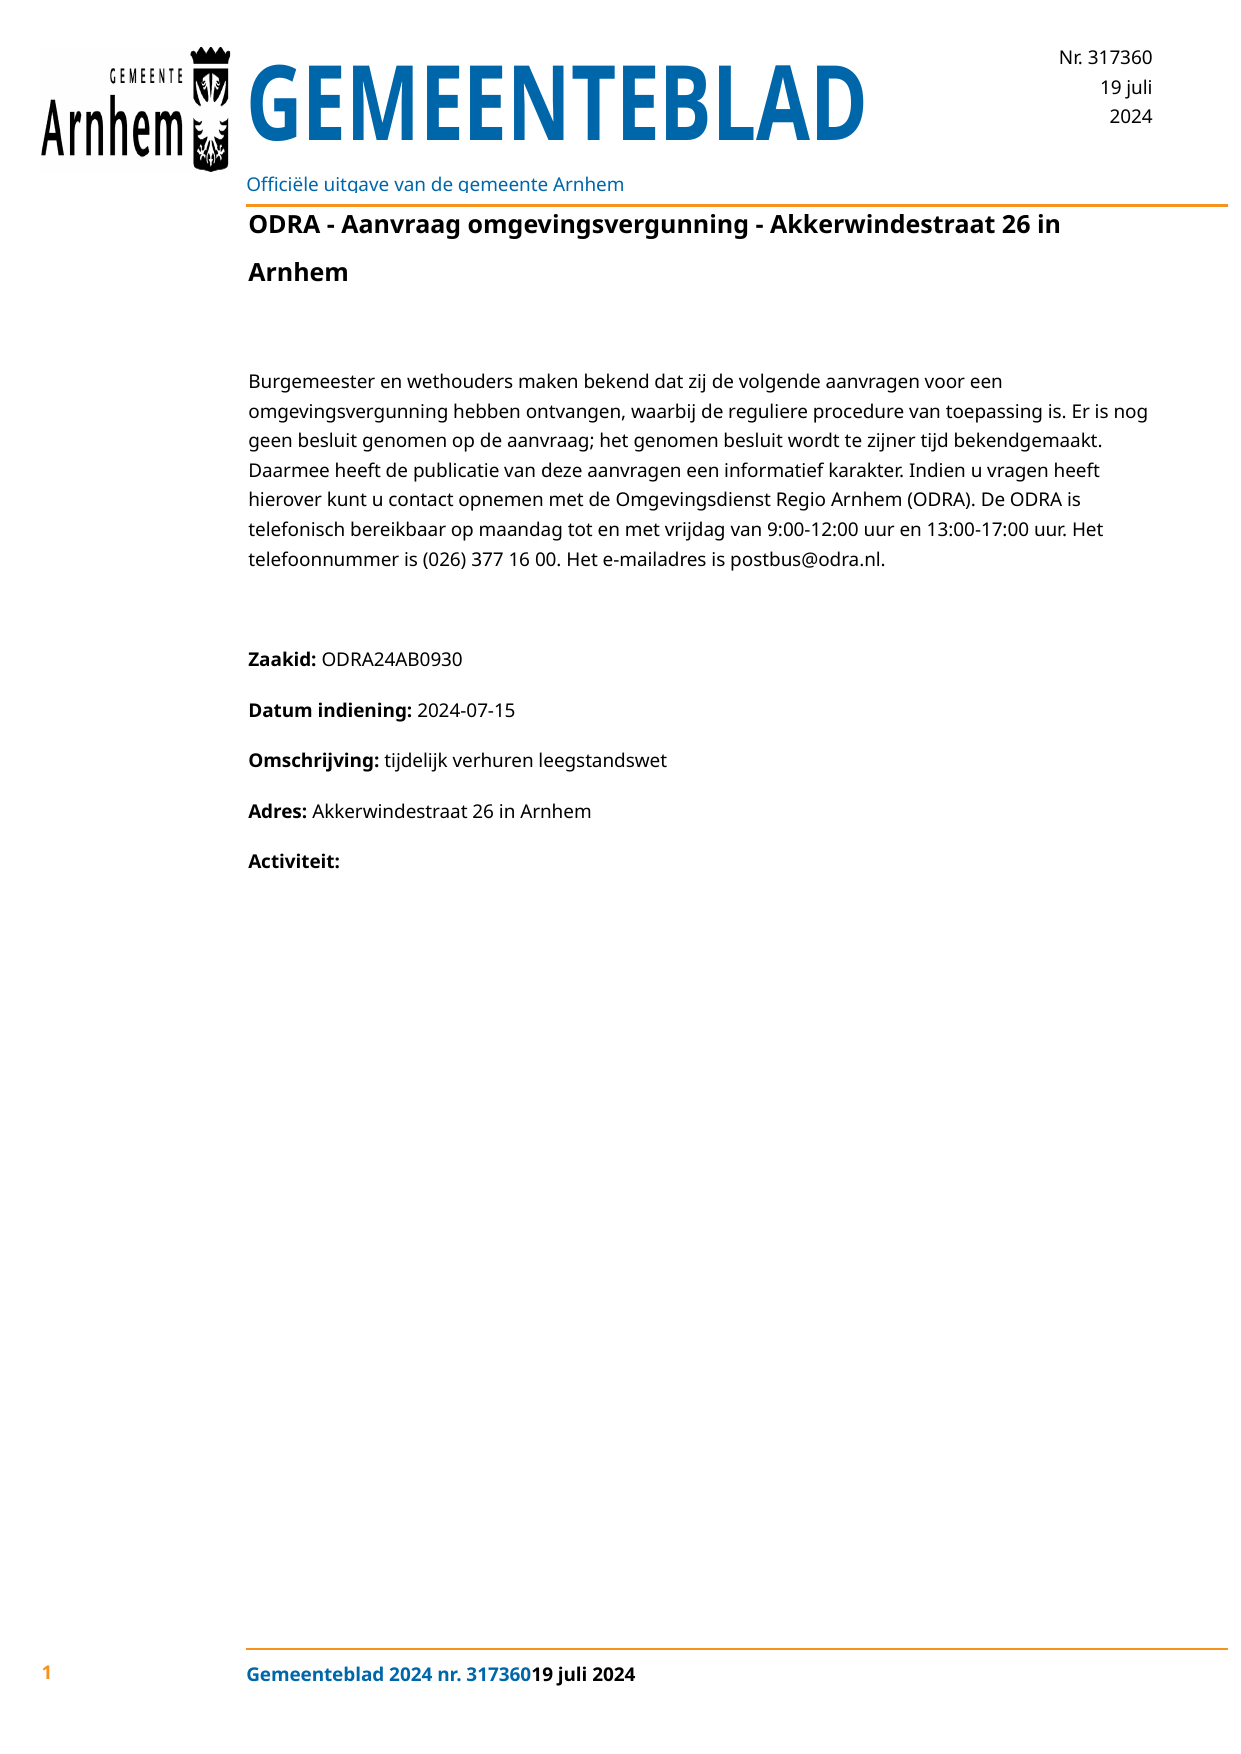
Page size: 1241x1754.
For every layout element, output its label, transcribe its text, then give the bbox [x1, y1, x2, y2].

text Burgemeester en wethouders maken bekend dat zij de volgende aanvragen voor een omgevingsvergunning hebben ontvangen, waarbij de reguliere procedure van toepassing is. Er is nog geen besluit genomen op de aanvraag; het genomen besluit wordt te zijner tijd bekendgemaakt. Daarmee heeft de publicatie van deze aanvragen een informatief karakter. Indien u vragen heeft hierover kunt u contact opnemen met de Omgevingsdienst Regio Arnhem (ODRA). De ODRA is telefonisch bereikbaar op maandag tot en met vrijdag van 9:00-12:00 uur en 13:00-17:00 uur. Het telefoonnummer is (026) 377 16 00. Het e-mailadres is postbus@odra.nl. [248, 368, 1152, 572]
text Datum indiening: 2024-07-15 [248, 697, 1152, 723]
text Activiteit: [248, 848, 1152, 874]
text Adres: Akkerwindestraat 26 in Arnhem [248, 798, 1152, 824]
text Zaakid: ODRA24AB0930 [248, 647, 1152, 672]
text ODRA - Aanvraag omgevingsvergunning - Akkerwindestraat 26 in Arnhem [248, 207, 1152, 288]
text Omschrijving: tijdelijk verhuren leegstandswet [248, 747, 1152, 773]
picture [41, 47, 231, 172]
